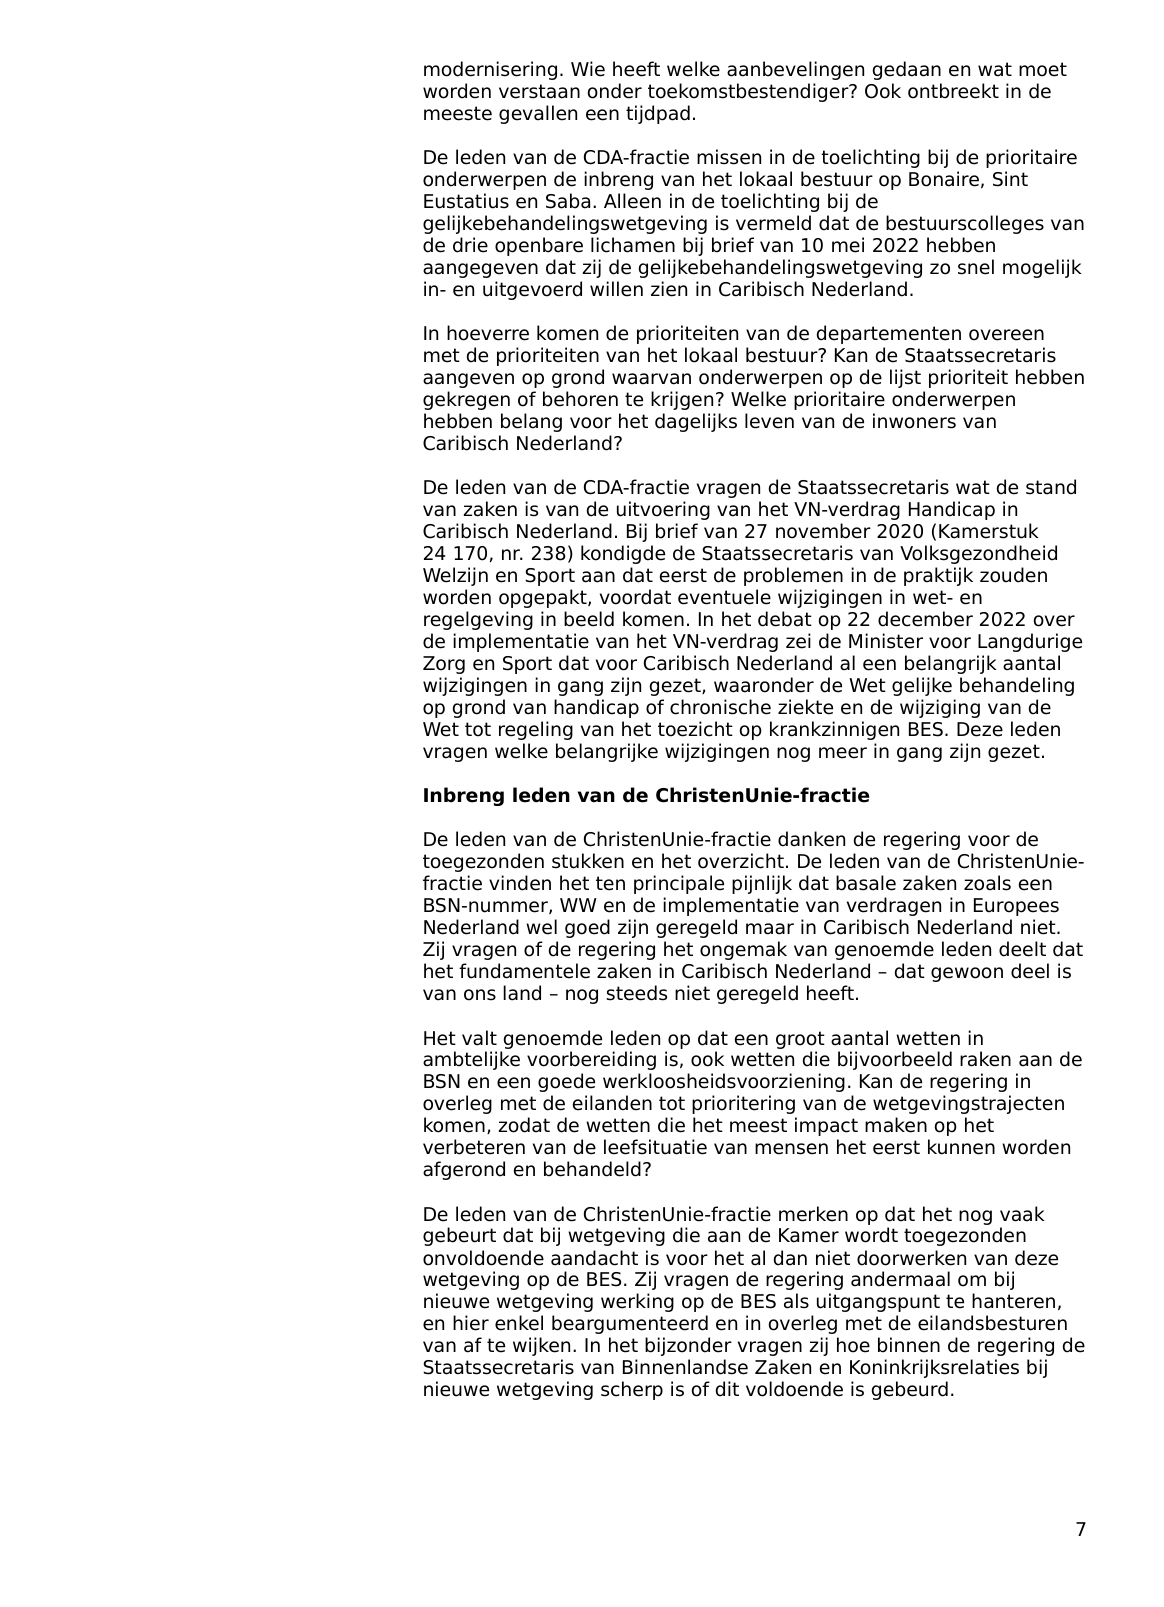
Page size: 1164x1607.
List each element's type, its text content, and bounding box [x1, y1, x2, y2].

text De leden van de ChristenUnie-fractie merken op dat het nog vaak gebeurt dat bij wetgeving die aan de Kamer wordt toegezonden onvoldoende aandacht is voor het al dan niet doorwerken van deze wetgeving op de BES. Zij vragen de regering andermaal om bij nieuwe wetgeving werking op de BES als uitgangspunt te hanteren, en hier enkel beargumenteerd en in overleg met de eilandsbesturen van af te wijken. In het bijzonder vragen zij hoe binnen de regering de Staatssecretaris van Binnenlandse Zaken en Koninkrijksrelaties bij nieuwe wetgeving scherp is of dit voldoende is gebeurd. [422, 1203, 1087, 1401]
text modernisering. Wie heeft welke aanbevelingen gedaan en wat moet worden verstaan onder toekomstbestendiger? Ook ontbreekt in de meeste gevallen een tijdpad. [422, 59, 1087, 125]
text De leden van de CDA-fractie vragen de Staatssecretaris wat de stand van zaken is van de uitvoering van het VN-verdrag Handicap in Caribisch Nederland. Bij brief van 27 november 2020 (Kamerstuk 24 170, nr. 238) kondigde de Staatssecretaris van Volksgezondheid Welzijn en Sport aan dat eerst de problemen in de praktijk zouden worden opgepakt, voordat eventuele wijzigingen in wet- en regelgeving in beeld komen. In het debat op 22 december 2022 over de implementatie van het VN-verdrag zei de Minister voor Langdurige Zorg en Sport dat voor Caribisch Nederland al een belangrijk aantal wijzigingen in gang zijn gezet, waaronder de Wet gelijke behandeling op grond van handicap of chronische ziekte en de wijziging van de Wet tot regeling van het toezicht op krankzinnigen BES. Deze leden vragen welke belangrijke wijzigingen nog meer in gang zijn gezet. [422, 477, 1087, 763]
text De leden van de CDA-fractie missen in de toelichting bij de prioritaire onderwerpen de inbreng van het lokaal bestuur op Bonaire, Sint Eustatius en Saba. Alleen in de toelichting bij de gelijkebehandelingswetgeving is vermeld dat de bestuurscolleges van de drie openbare lichamen bij brief van 10 mei 2022 hebben aangegeven dat zij de gelijkebehandelingswetgeving zo snel mogelijk in- en uitgevoerd willen zien in Caribisch Nederland. [422, 147, 1087, 301]
text In hoeverre komen de prioriteiten van de departementen overeen met de prioriteiten van het lokaal bestuur? Kan de Staatssecretaris aangeven op grond waarvan onderwerpen op de lijst prioriteit hebben gekregen of behoren te krijgen? Welke prioritaire onderwerpen hebben belang voor het dagelijks leven van de inwoners van Caribisch Nederland? [422, 323, 1087, 455]
subtitle Inbreng leden van de ChristenUnie-fractie [422, 785, 1087, 807]
text Het valt genoemde leden op dat een groot aantal wetten in ambtelijke voorbereiding is, ook wetten die bijvoorbeeld raken aan de BSN en een goede werkloosheidsvoorziening. Kan de regering in overleg met de eilanden tot prioritering van de wetgevingstrajecten komen, zodat de wetten die het meest impact maken op het verbeteren van de leefsituatie van mensen het eerst kunnen worden afgerond en behandeld? [422, 1027, 1087, 1181]
text De leden van de ChristenUnie-fractie danken de regering voor de toegezonden stukken en het overzicht. De leden van de ChristenUnie-fractie vinden het ten principale pijnlijk dat basale zaken zoals een BSN-nummer, WW en de implementatie van verdragen in Europees Nederland wel goed zijn geregeld maar in Caribisch Nederland niet. Zij vragen of de regering het ongemak van genoemde leden deelt dat het fundamentele zaken in Caribisch Nederland – dat gewoon deel is van ons land – nog steeds niet geregeld heeft. [422, 829, 1087, 1005]
